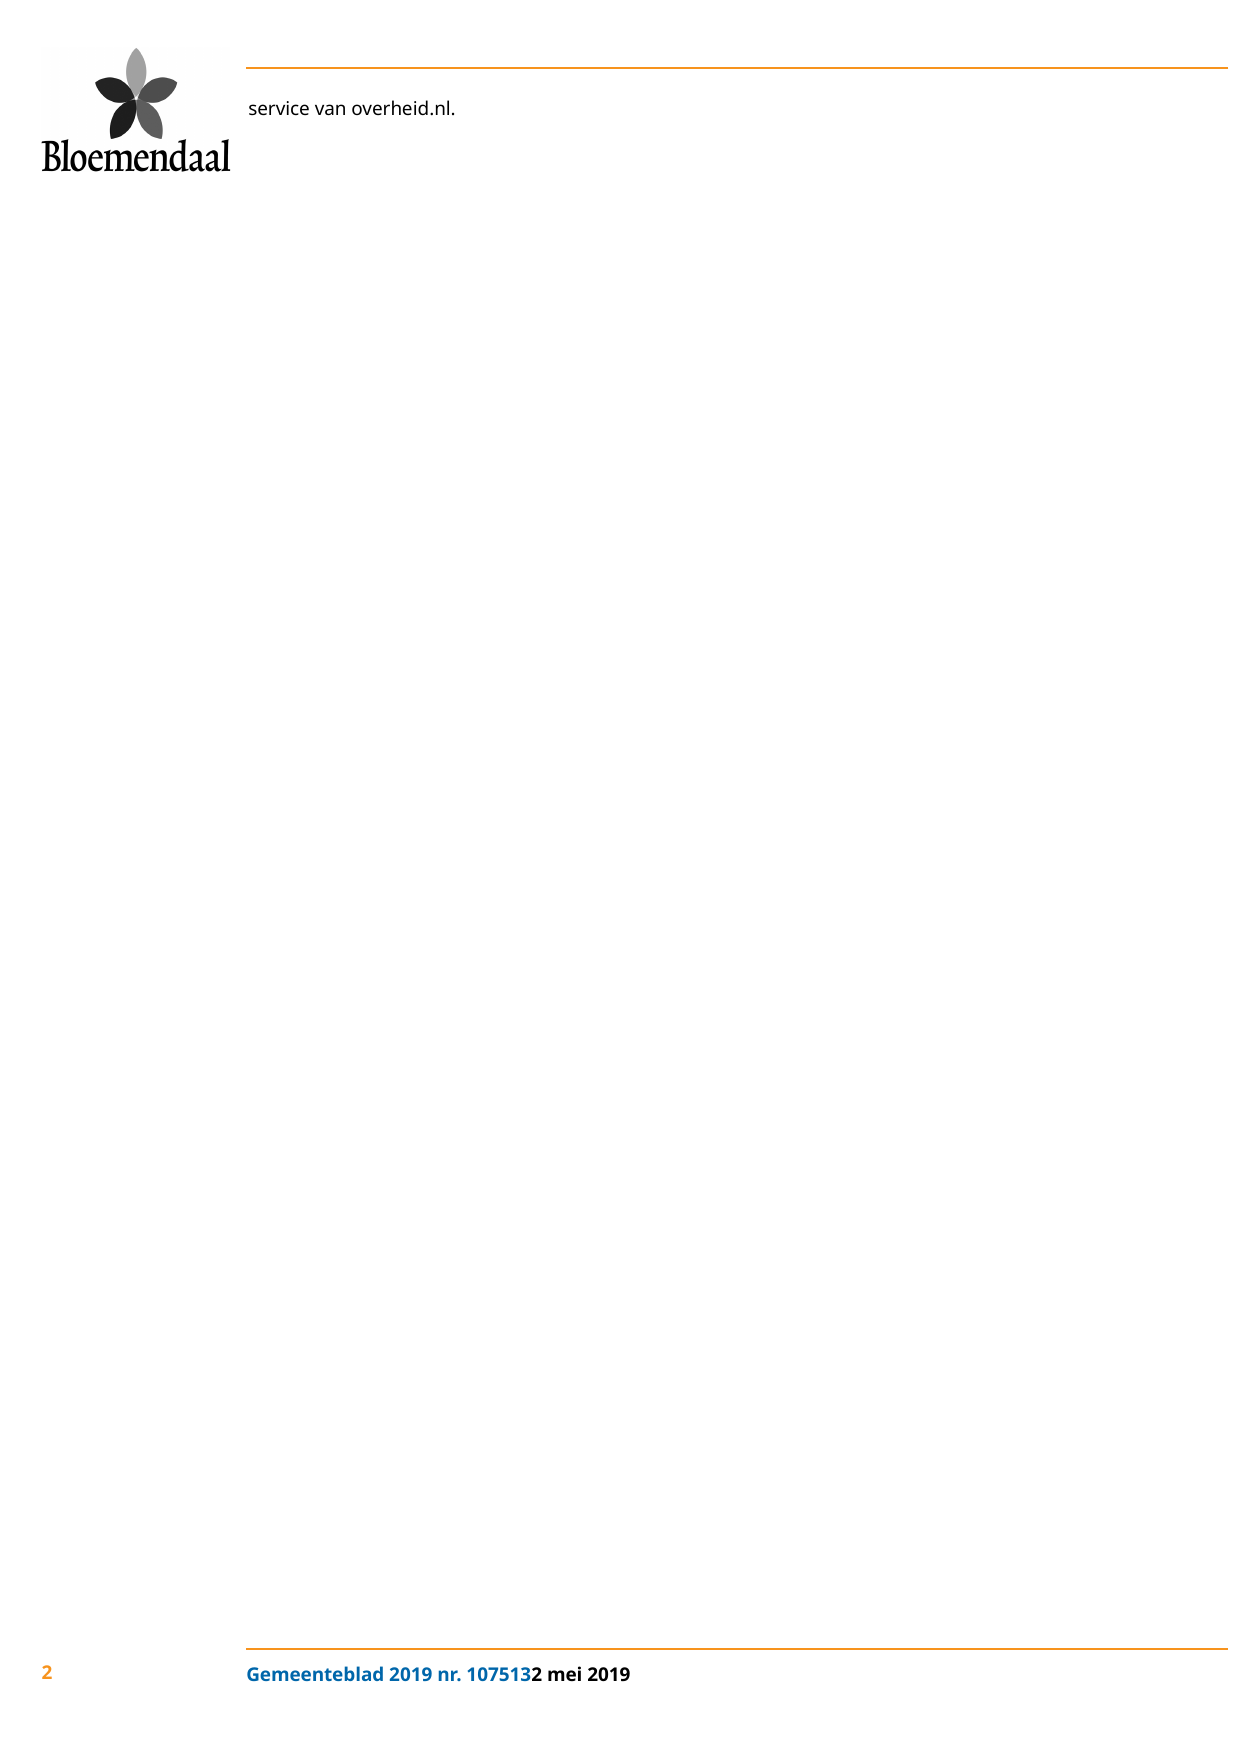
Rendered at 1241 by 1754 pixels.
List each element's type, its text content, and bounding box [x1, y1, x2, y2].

text service van overheid.nl. [248, 95, 1152, 121]
picture [41, 47, 231, 172]
